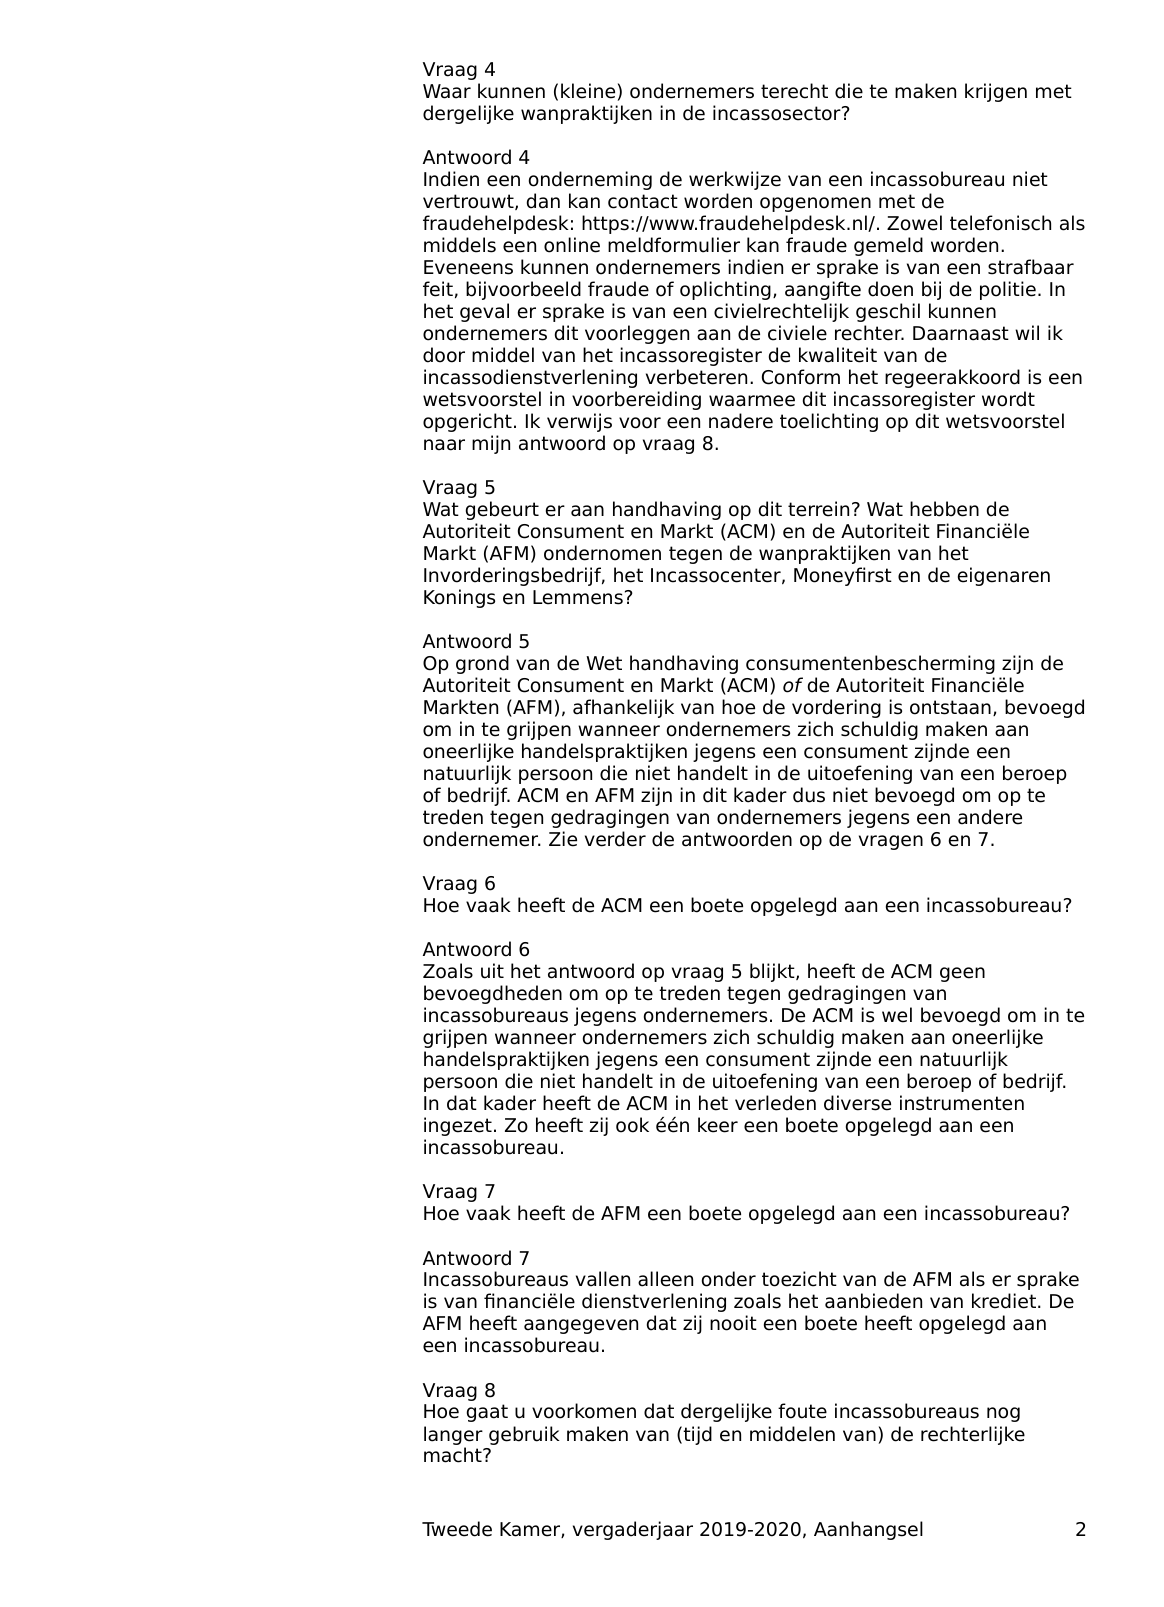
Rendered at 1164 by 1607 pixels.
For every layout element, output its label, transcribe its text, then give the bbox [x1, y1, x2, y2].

text Waar kunnen (kleine) ondernemers terecht die te maken krijgen met dergelijke wanpraktijken in de incassosector? [422, 81, 1087, 125]
text Antwoord 7 [422, 1247, 1087, 1269]
text Vraag 6 [422, 873, 1087, 895]
text Antwoord 4 [422, 147, 1087, 169]
text Indien een onderneming de werkwijze van een incassobureau niet vertrouwt, dan kan contact worden opgenomen met de fraudehelpdesk: https://www.fraudehelpdesk.nl/. Zowel telefonisch als middels een online meldformulier kan fraude gemeld worden. Eveneens kunnen ondernemers indien er sprake is van een strafbaar feit, bijvoorbeeld fraude of oplichting, aangifte doen bij de politie. In het geval er sprake is van een civielrechtelijk geschil kunnen ondernemers dit voorleggen aan de civiele rechter. Daarnaast wil ik door middel van het incassoregister de kwaliteit van de incassodienstverlening verbeteren. Conform het regeerakkoord is een wetsvoorstel in voorbereiding waarmee dit incassoregister wordt opgericht. Ik verwijs voor een nadere toelichting op dit wetsvoorstel naar mijn antwoord op vraag 8. [422, 169, 1087, 455]
text Op grond van de Wet handhaving consumentenbescherming zijn de Autoriteit Consument en Markt (ACM) of de Autoriteit Financiële Markten (AFM), afhankelijk van hoe de vordering is ontstaan, bevoegd om in te grijpen wanneer ondernemers zich schuldig maken aan oneerlijke handelspraktijken jegens een consument zijnde een natuurlijk persoon die niet handelt in de uitoefening van een beroep of bedrijf. ACM en AFM zijn in dit kader dus niet bevoegd om op te treden tegen gedragingen van ondernemers jegens een andere ondernemer. Zie verder de antwoorden op de vragen 6 en 7. [422, 653, 1087, 851]
text Zoals uit het antwoord op vraag 5 blijkt, heeft de ACM geen bevoegdheden om op te treden tegen gedragingen van incassobureaus jegens ondernemers. De ACM is wel bevoegd om in te grijpen wanneer ondernemers zich schuldig maken aan oneerlijke handelspraktijken jegens een consument zijnde een natuurlijk persoon die niet handelt in de uitoefening van een beroep of bedrijf. In dat kader heeft de ACM in het verleden diverse instrumenten ingezet. Zo heeft zij ook één keer een boete opgelegd aan een incassobureau. [422, 961, 1087, 1159]
text Vraag 7 [422, 1181, 1087, 1203]
text Antwoord 5 [422, 631, 1087, 653]
text Vraag 5 [422, 477, 1087, 499]
text Hoe vaak heeft de ACM een boete opgelegd aan een incassobureau? [422, 895, 1087, 917]
text Incassobureaus vallen alleen onder toezicht van de AFM als er sprake is van financiële dienstverlening zoals het aanbieden van krediet. De AFM heeft aangegeven dat zij nooit een boete heeft opgelegd aan een incassobureau. [422, 1269, 1087, 1357]
text Hoe vaak heeft de AFM een boete opgelegd aan een incassobureau? [422, 1203, 1087, 1225]
text Vraag 8 [422, 1379, 1087, 1401]
text Wat gebeurt er aan handhaving op dit terrein? Wat hebben de Autoriteit Consument en Markt (ACM) en de Autoriteit Financiële Markt (AFM) ondernomen tegen de wanpraktijken van het Invorderingsbedrijf, het Incassocenter, Moneyfirst en de eigenaren Konings en Lemmens? [422, 499, 1087, 609]
text Antwoord 6 [422, 939, 1087, 961]
text Vraag 4 [422, 59, 1087, 81]
text Hoe gaat u voorkomen dat dergelijke foute incassobureaus nog langer gebruik maken van (tijd en middelen van) de rechterlijke macht? [422, 1401, 1087, 1467]
